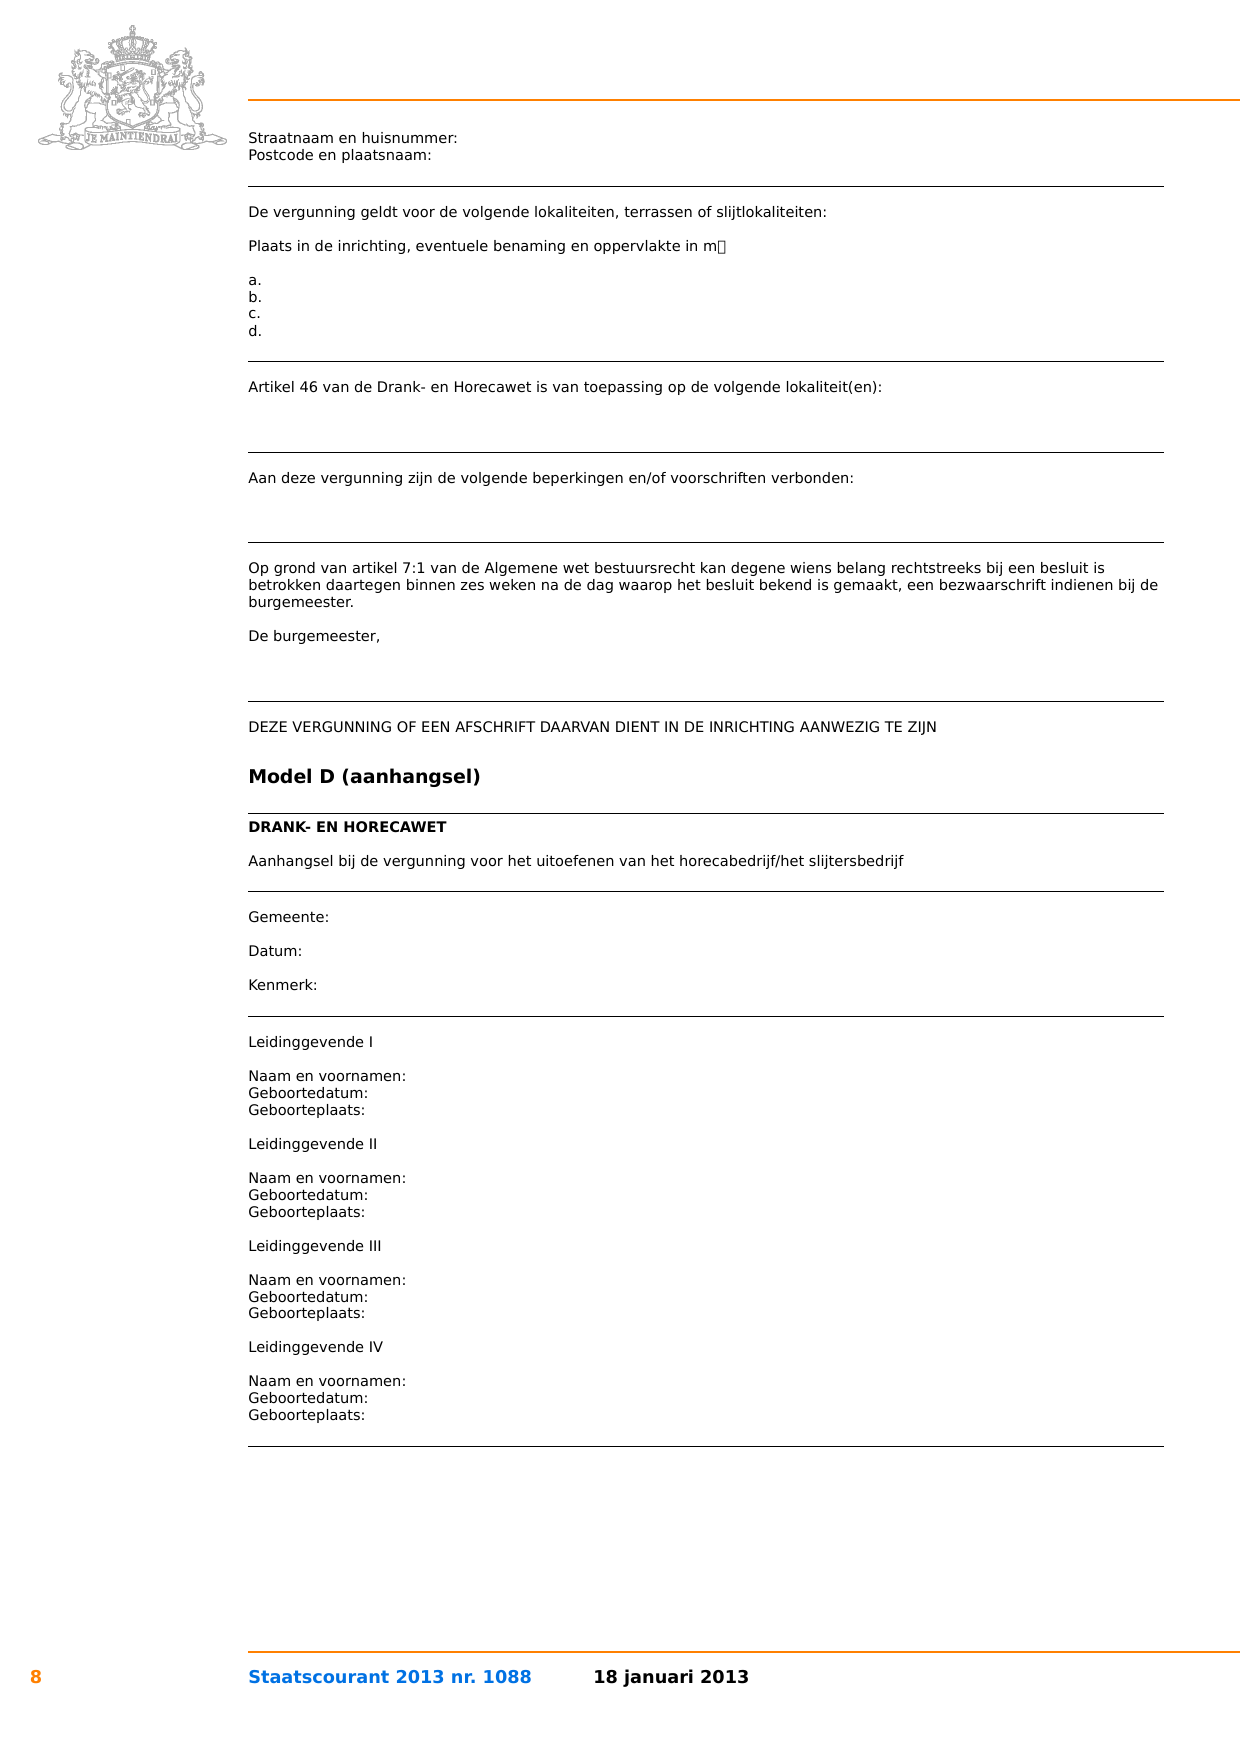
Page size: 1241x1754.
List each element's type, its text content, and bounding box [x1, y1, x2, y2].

table_cell [248, 1051, 1163, 1068]
table_cell Aan deze vergunning zijn de volgende beperkingen en/of voorschriften verbonden: [248, 470, 1163, 487]
table_cell Naam en voornamen: Geboortedatum: Geboorteplaats: [248, 1068, 1163, 1119]
table_cell [248, 836, 1163, 852]
table_cell [248, 164, 1163, 186]
table_cell [248, 870, 1163, 891]
table_cell [248, 504, 1163, 521]
table_cell Leidinggevende II [248, 1136, 1163, 1153]
table_cell [248, 926, 1163, 943]
table_cell De vergunning geldt voor de volgende lokaliteiten, terrassen of slijtlokaliteiten: [248, 204, 1163, 221]
table_cell Straatnaam en huisnummer: Postcode en plaatsnaam: [248, 130, 1163, 164]
table_cell [248, 339, 1163, 361]
table_cell [248, 521, 1163, 542]
table_cell [248, 702, 1163, 719]
table_cell [248, 960, 1163, 977]
table_cell [248, 221, 1163, 237]
table_cell Naam en voornamen: Geboortedatum: Geboorteplaats: [248, 1271, 1163, 1322]
table_cell [248, 187, 1163, 203]
table_cell Leidinggevende III [248, 1238, 1163, 1254]
table_cell [248, 453, 1163, 470]
table_cell [248, 679, 1163, 701]
table_cell [248, 543, 1163, 560]
table_cell Naam en voornamen: Geboortedatum: Geboorteplaats: [248, 1373, 1163, 1424]
table_cell Naam en voornamen: Geboortedatum: Geboorteplaats: [248, 1170, 1163, 1221]
subtitle Model D (aanhangsel) [248, 766, 1163, 788]
table_cell [248, 362, 1163, 379]
table_cell Aanhangsel bij de vergunning voor het uitoefenen van het horecabedrijf/het slijtersbedrijf [248, 853, 1163, 869]
table_cell [248, 1221, 1163, 1237]
table_cell Datum: [248, 943, 1163, 960]
table_cell DEZE VERGUNNING OF EEN AFSCHRIFT DAARVAN DIENT IN DE INRICHTING AANWEZIG TE ZIJN [248, 719, 1163, 736]
table_cell Leidinggevende I [248, 1034, 1163, 1051]
table_cell [248, 1119, 1163, 1136]
table_header DRANK- EN HORECAWET [248, 814, 1163, 836]
table_cell [248, 487, 1163, 504]
picture [38, 25, 227, 150]
table_cell [248, 994, 1163, 1016]
table_cell [248, 645, 1163, 662]
table_cell [248, 1017, 1163, 1034]
table_cell Kenmerk: [248, 977, 1163, 994]
table_cell [248, 396, 1163, 413]
table_cell Artikel 46 van de Drank- en Horecawet is van toepassing op de volgende lokaliteit(en): [248, 379, 1163, 396]
table_cell Leidinggevende IV [248, 1339, 1163, 1356]
table_cell [248, 430, 1163, 452]
table_cell [248, 611, 1163, 628]
table_cell a. b. c. d. [248, 271, 1163, 339]
table_cell [248, 1153, 1163, 1169]
table_cell [248, 662, 1163, 679]
table_cell [248, 892, 1163, 909]
table_cell Op grond van artikel 7:1 van de Algemene wet bestuursrecht kan degene wiens belang rechtstreeks bij een besluit is betrokken daartegen binnen zes weken na de dag waarop het besluit bekend is gemaakt, een bezwaarschrift indienen bij de burgemeester. [248, 560, 1163, 611]
table_cell Gemeente: [248, 909, 1163, 926]
table_cell [248, 255, 1163, 271]
table_cell Plaats in de inrichting, eventuele benaming en oppervlakte in m [248, 238, 1163, 254]
table_cell [248, 413, 1163, 430]
table_cell [248, 1323, 1163, 1339]
table_cell [248, 1356, 1163, 1373]
table_cell De burgemeester, [248, 628, 1163, 645]
table_cell [248, 1424, 1163, 1446]
table_cell [248, 1255, 1163, 1271]
